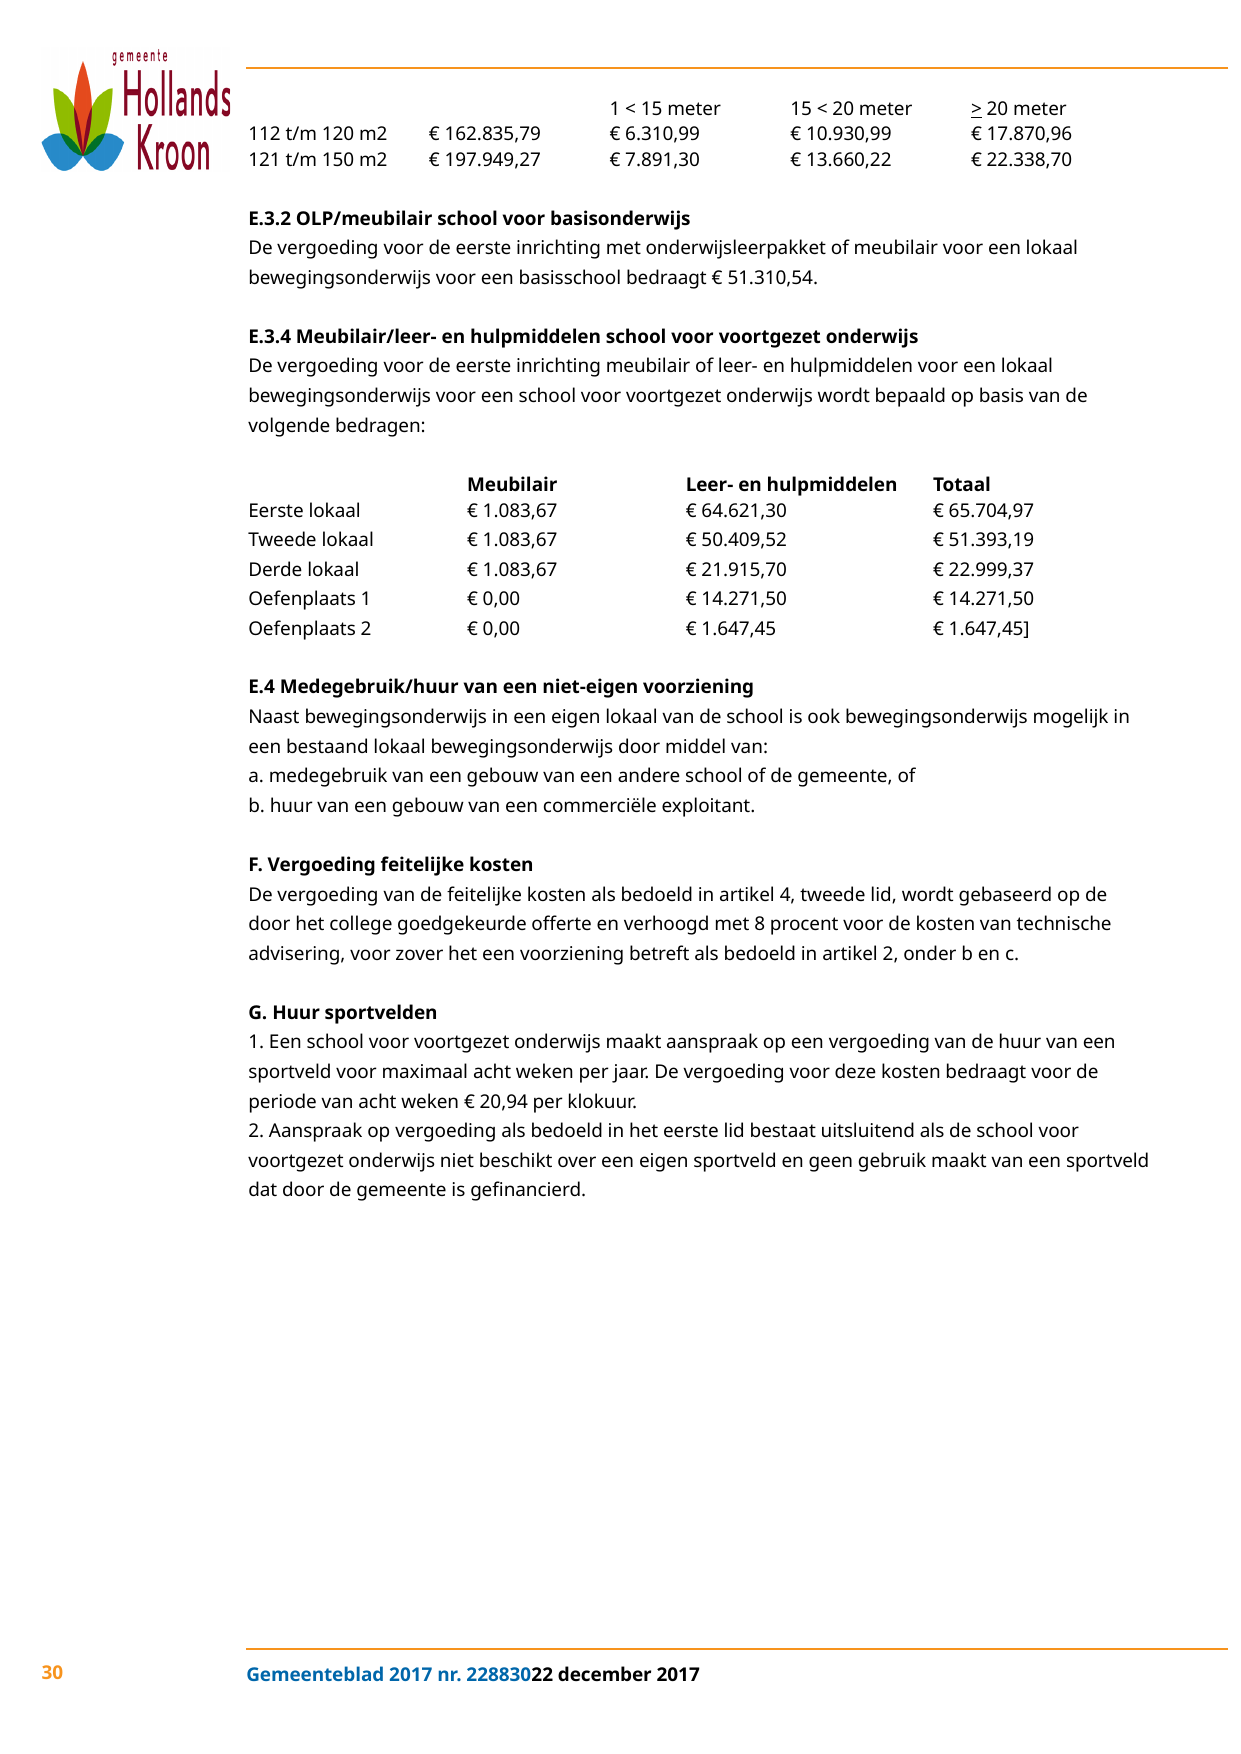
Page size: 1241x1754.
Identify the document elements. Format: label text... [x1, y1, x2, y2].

table_cell € 65.704,97 € 51.393,19 € 22.999,37 € 14.271,50 € 1.647,45] [933, 497, 1152, 641]
table_cell 15 < 20 meter [790, 95, 971, 121]
table_cell [248, 95, 429, 121]
text 2. Aanspraak op vergoeding als bedoeld in het eerste lid bestaat uitsluitend als de school voor voortgezet onderwijs niet beschikt over een eigen sportveld en geen gebruik maakt van een sportveld dat door de gemeente is gefinancierd. [248, 1117, 1152, 1202]
table_cell € 10.930,99 [790, 121, 971, 146]
table_cell € 197.949,27 [429, 146, 609, 172]
table_cell > 20 meter [971, 95, 1152, 121]
table_cell € 6.310,99 [609, 121, 790, 146]
table_cell 1 < 15 meter [609, 95, 790, 121]
table_cell € 13.660,22 [790, 146, 971, 172]
table_cell [429, 95, 609, 121]
picture [41, 47, 231, 172]
table_cell 112 t/m 120 m2 [248, 121, 429, 146]
text E.3.2 OLP/meubilair school voor basisonderwijs [248, 205, 1152, 231]
text F. Vergoeding feitelijke kosten [248, 851, 1152, 877]
table_cell 121 t/m 150 m2 [248, 146, 429, 172]
text a. medegebruik van een gebouw van een andere school of de gemeente, of [248, 762, 1152, 788]
table_header [248, 471, 467, 497]
text E.3.4 Meubilair/leer- en hulpmiddelen school voor voortgezet onderwijs [248, 323, 1152, 349]
text b. huur van een gebouw van een commerciële exploitant. [248, 792, 1152, 818]
table_cell € 64.621,30 € 50.409,52 € 21.915,70 € 14.271,50 € 1.647,45 [686, 497, 933, 641]
text G. Huur sportvelden [248, 999, 1152, 1025]
table_cell € 162.835,79 [429, 121, 609, 146]
text De vergoeding voor de eerste inrichting meubilair of leer- en hulpmiddelen voor een lokaal bewegingsonderwijs voor een school voor voortgezet onderwijs wordt bepaald op basis van de volgende bedragen: [248, 353, 1152, 438]
text De vergoeding van de feitelijke kosten als bedoeld in artikel 4, tweede lid, wordt gebaseerd op de door het college goedgekeurde offerte en verhoogd met 8 procent voor de kosten van technische advisering, voor zover het een voorziening betreft als bedoeld in artikel 2, onder b en c. [248, 881, 1152, 966]
table_cell € 1.083,67 € 1.083,67 € 1.083,67 € 0,00 € 0,00 [467, 497, 686, 641]
text Naast bewegingsonderwijs in een eigen lokaal van de school is ook bewegingsonderwijs mogelijk in een bestaand lokaal bewegingsonderwijs door middel van: [248, 703, 1152, 759]
table_header Totaal [933, 471, 1152, 497]
text 1. Een school voor voortgezet onderwijs maakt aanspraak op een vergoeding van de huur van een sportveld voor maximaal acht weken per jaar. De vergoeding voor deze kosten bedraagt voor de periode van acht weken € 20,94 per klokuur. [248, 1029, 1152, 1114]
table_cell Eerste lokaal Tweede lokaal Derde lokaal Oefenplaats 1 Oefenplaats 2 [248, 497, 467, 641]
table_cell € 17.870,96 [971, 121, 1152, 146]
table_header Meubilair [467, 471, 686, 497]
table_cell € 7.891,30 [609, 146, 790, 172]
text E.4 Medegebruik/huur van een niet-eigen voorziening [248, 674, 1152, 699]
table_header Leer- en hulpmiddelen [686, 471, 933, 497]
text De vergoeding voor de eerste inrichting met onderwijsleerpakket of meubilair voor een lokaal bewegingsonderwijs voor een basisschool bedraagt € 51.310,54. [248, 234, 1152, 290]
table_cell € 22.338,70 [971, 146, 1152, 172]
